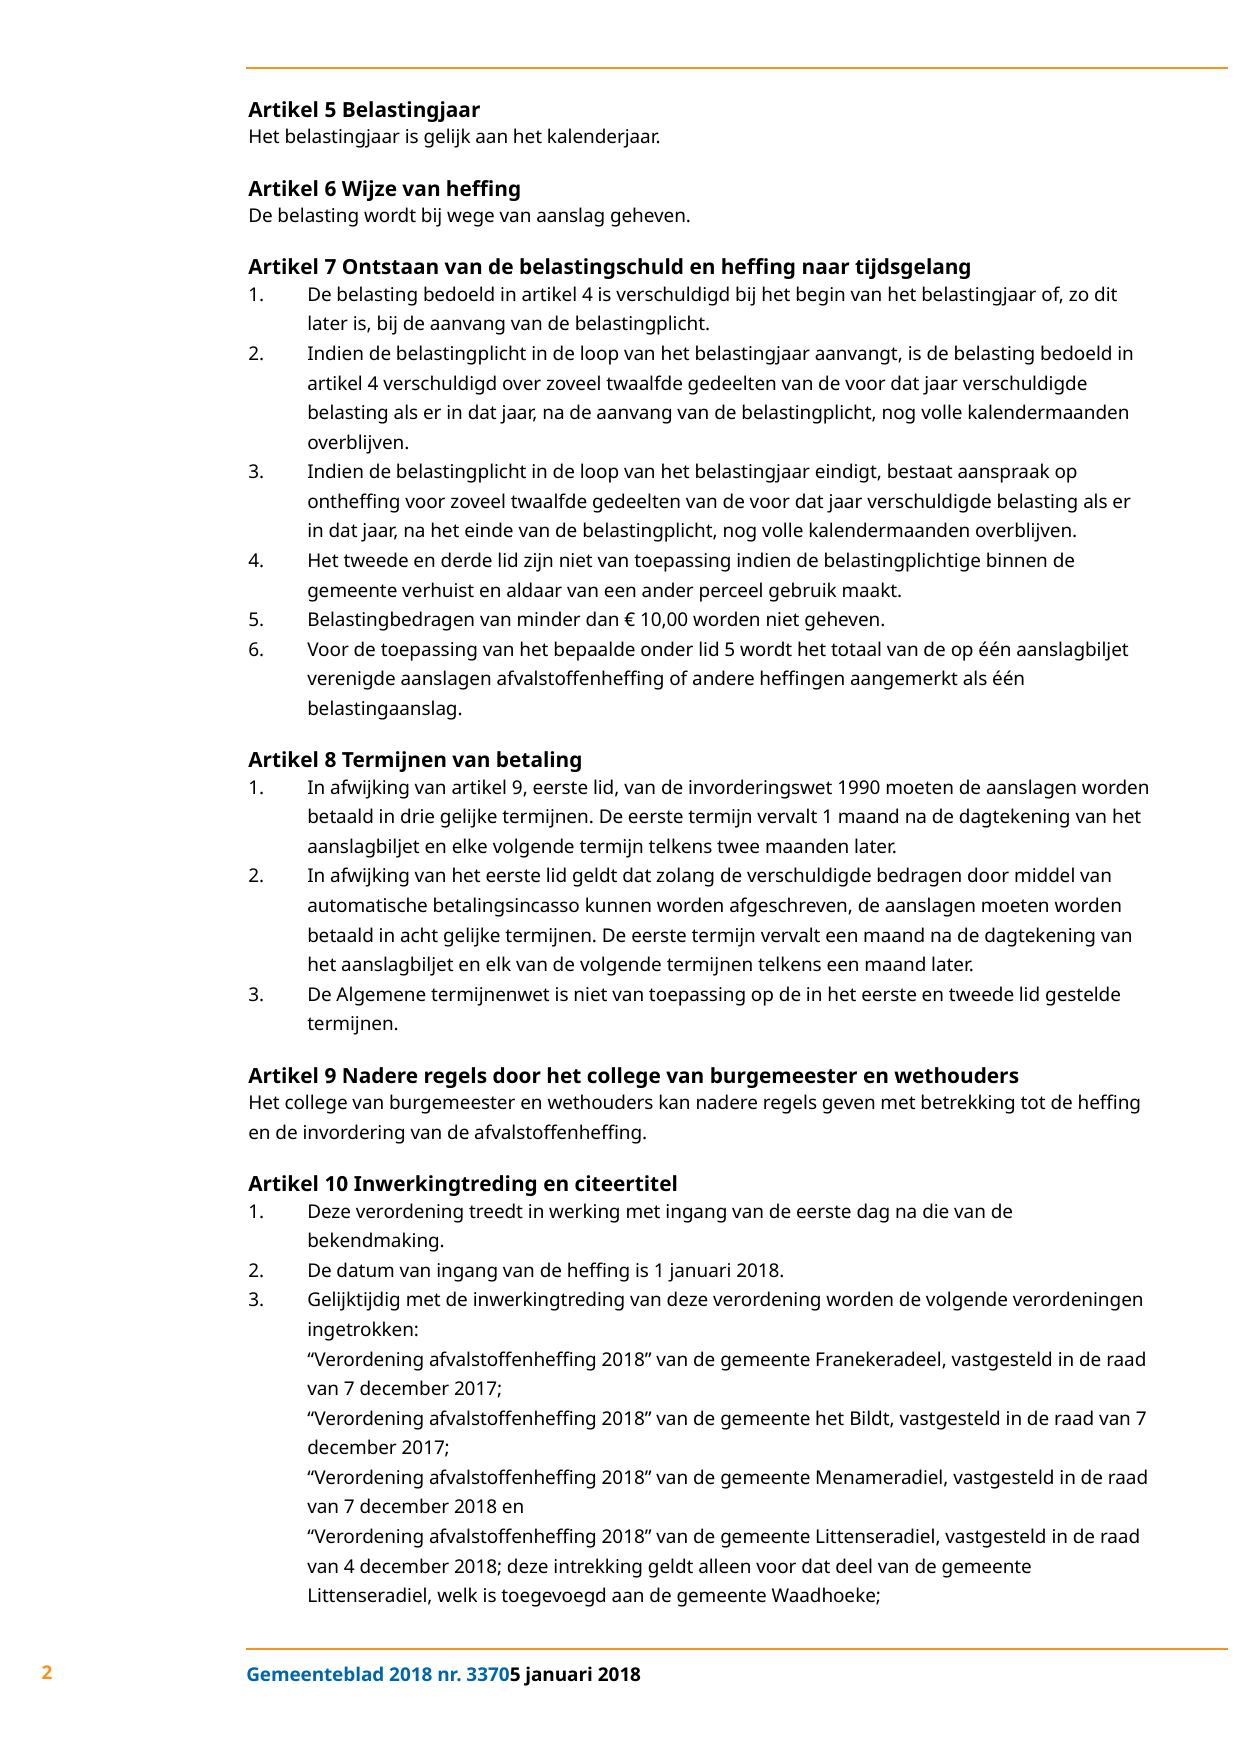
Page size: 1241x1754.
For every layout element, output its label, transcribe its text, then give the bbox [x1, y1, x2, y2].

list De Algemene termijnenwet is niet van toepassing op de in het eerste en tweede lid gestelde termijnen. [248, 981, 1152, 1036]
text Het belastingjaar is gelijk aan het kalenderjaar. [248, 123, 1152, 149]
text Artikel 8 Termijnen van betaling [248, 746, 1152, 774]
text Artikel 9 Nadere regels door het college van burgemeester en wethouders [248, 1061, 1152, 1089]
list Belastingbedragen van minder dan € 10,00 worden niet geheven. [248, 606, 1152, 632]
list Het tweede en derde lid zijn niet van toepassing indien de belastingplichtige binnen de gemeente verhuist en aldaar van een ander perceel gebruik maakt. [248, 547, 1152, 602]
list Deze verordening treedt in werking met ingang van de eerste dag na die van de bekendmaking. [248, 1198, 1152, 1253]
list Voor de toepassing van het bepaalde onder lid 5 wordt het totaal van de op één aanslagbiljet verenigde aanslagen afvalstoffenheffing of andere heffingen aangemerkt als één belastingaanslag. [248, 636, 1152, 721]
list In afwijking van artikel 9, eerste lid, van de invorderingswet 1990 moeten de aanslagen worden betaald in drie gelijke termijnen. De eerste termijn vervalt 1 maand na de dagtekening van het aanslagbiljet en elke volgende termijn telkens twee maanden later. [248, 774, 1152, 859]
list De datum van ingang van de heffing is 1 januari 2018. [248, 1257, 1152, 1283]
picture [41, 47, 231, 172]
text Het college van burgemeester en wethouders kan nadere regels geven met betrekking tot de heffing en de invordering van de afvalstoffenheffing. [248, 1089, 1152, 1145]
list In afwijking van het eerste lid geldt dat zolang de verschuldigde bedragen door middel van automatische betalingsincasso kunnen worden afgeschreven, de aanslagen moeten worden betaald in acht gelijke termijnen. De eerste termijn vervalt een maand na de dagtekening van het aanslagbiljet en elk van de volgende termijnen telkens een maand later. [248, 863, 1152, 977]
list “Verordening afvalstoffenheffing 2018” van de gemeente Franekeradeel, vastgesteld in de raad van 7 december 2017; [248, 1346, 1152, 1401]
text Artikel 6 Wijze van heffing [248, 174, 1152, 202]
list “Verordening afvalstoffenheffing 2018” van de gemeente Menameradiel, vastgesteld in de raad van 7 december 2018 en [248, 1464, 1152, 1519]
list Gelijktijdig met de inwerkingtreding van deze verordening worden de volgende verordeningen ingetrokken: [248, 1287, 1152, 1342]
text Artikel 5 Belastingjaar [248, 95, 1152, 123]
text Artikel 7 Ontstaan van de belastingschuld en heffing naar tijdsgelang [248, 252, 1152, 281]
list “Verordening afvalstoffenheffing 2018” van de gemeente Littenseradiel, vastgesteld in de raad van 4 december 2018; deze intrekking geldt alleen voor dat deel van de gemeente Littenseradiel, welk is toegevoegd aan de gemeente Waadhoeke; [248, 1523, 1152, 1608]
list De belasting bedoeld in artikel 4 is verschuldigd bij het begin van het belastingjaar of, zo dit later is, bij de aanvang van de belastingplicht. [248, 281, 1152, 336]
text De belasting wordt bij wege van aanslag geheven. [248, 202, 1152, 228]
list “Verordening afvalstoffenheffing 2018” van de gemeente het Bildt, vastgesteld in de raad van 7 december 2017; [248, 1405, 1152, 1460]
text Artikel 10 Inwerkingtreding en citeertitel [248, 1169, 1152, 1198]
list Indien de belastingplicht in de loop van het belastingjaar eindigt, bestaat aanspraak op ontheffing voor zoveel twaalfde gedeelten van de voor dat jaar verschuldigde belasting als er in dat jaar, na het einde van de belastingplicht, nog volle kalendermaanden overblijven. [248, 458, 1152, 543]
list Indien de belastingplicht in de loop van het belastingjaar aanvangt, is de belasting bedoeld in artikel 4 verschuldigd over zoveel twaalfde gedeelten van de voor dat jaar verschuldigde belasting als er in dat jaar, na de aanvang van de belastingplicht, nog volle kalendermaanden overblijven. [248, 340, 1152, 454]
